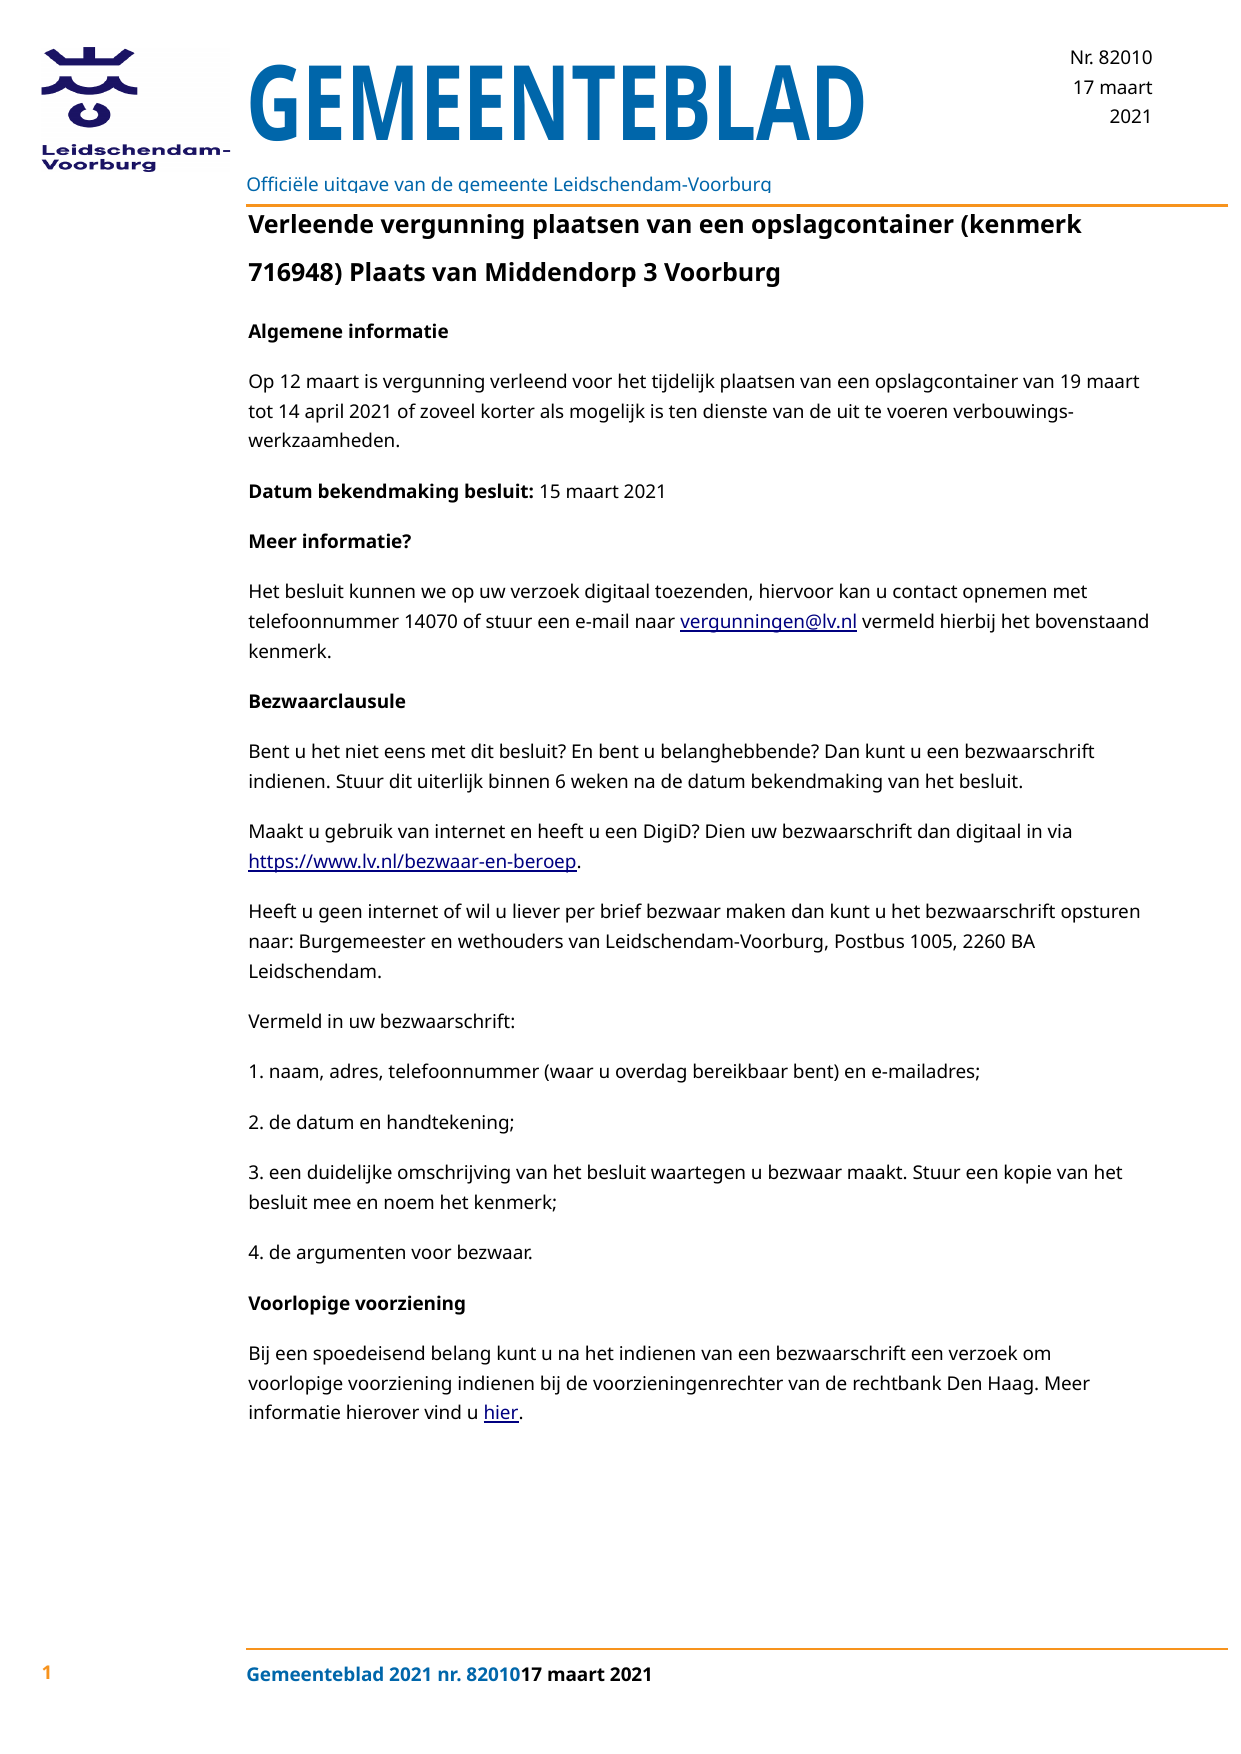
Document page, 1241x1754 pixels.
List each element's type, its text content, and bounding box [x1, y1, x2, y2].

text 3. een duidelijke omschrijving van het besluit waartegen u bezwaar maakt. Stuur een kopie van het besluit mee en noem het kenmerk; [248, 1159, 1152, 1215]
text Algemene informatie [248, 318, 1152, 344]
picture [41, 47, 231, 172]
text Bent u het niet eens met dit besluit? En bent u belanghebbende? Dan kunt u een bezwaarschrift indienen. Stuur dit uiterlijk binnen 6 weken na de datum bekendmaking van het besluit. [248, 739, 1152, 794]
text Maakt u gebruik van internet en heeft u een DigiD? Dien uw bezwaarschrift dan digitaal in via https://www.lv.nl/bezwaar-en-beroep. [248, 819, 1152, 874]
text Verleende vergunning plaatsen van een opslagcontainer (kenmerk 716948) Plaats van Middendorp 3 Voorburg [248, 207, 1152, 288]
text 2. de datum en handtekening; [248, 1109, 1152, 1135]
text Heeft u geen internet of wil u liever per brief bezwaar maken dan kunt u het bezwaarschrift opsturen naar: Burgemeester en wethouders van Leidschendam-Voorburg, Postbus 1005, 2260 BA Leidschendam. [248, 899, 1152, 984]
text 1. naam, adres, telefoonnummer (waar u overdag bereikbaar bent) en e-mailadres; [248, 1059, 1152, 1084]
text Op 12 maart is vergunning verleend voor het tijdelijk plaatsen van een opslagcontainer van 19 maart tot 14 april 2021 of zoveel korter als mogelijk is ten dienste van de uit te voeren verbouwings- werkzaamheden. [248, 368, 1152, 453]
text Datum bekendmaking besluit: 15 maart 2021 [248, 478, 1152, 504]
text Vermeld in uw bezwaarschrift: [248, 1008, 1152, 1034]
text Bij een spoedeisend belang kunt u na het indienen van een bezwaarschrift een verzoek om voorlopige voorziening indienen bij de voorzieningenrechter van de rechtbank Den Haag. Meer informatie hierover vind u hier. [248, 1340, 1152, 1425]
text Voorlopige voorziening [248, 1290, 1152, 1316]
text 4. de argumenten voor bezwaar. [248, 1239, 1152, 1265]
text Bezwaarclausule [248, 688, 1152, 714]
text Het besluit kunnen we op uw verzoek digitaal toezenden, hiervoor kan u contact opnemen met telefoonnummer 14070 of stuur een e-mail naar vergunningen@lv.nl vermeld hierbij het bovenstaand kenmerk. [248, 579, 1152, 664]
text Meer informatie? [248, 528, 1152, 554]
